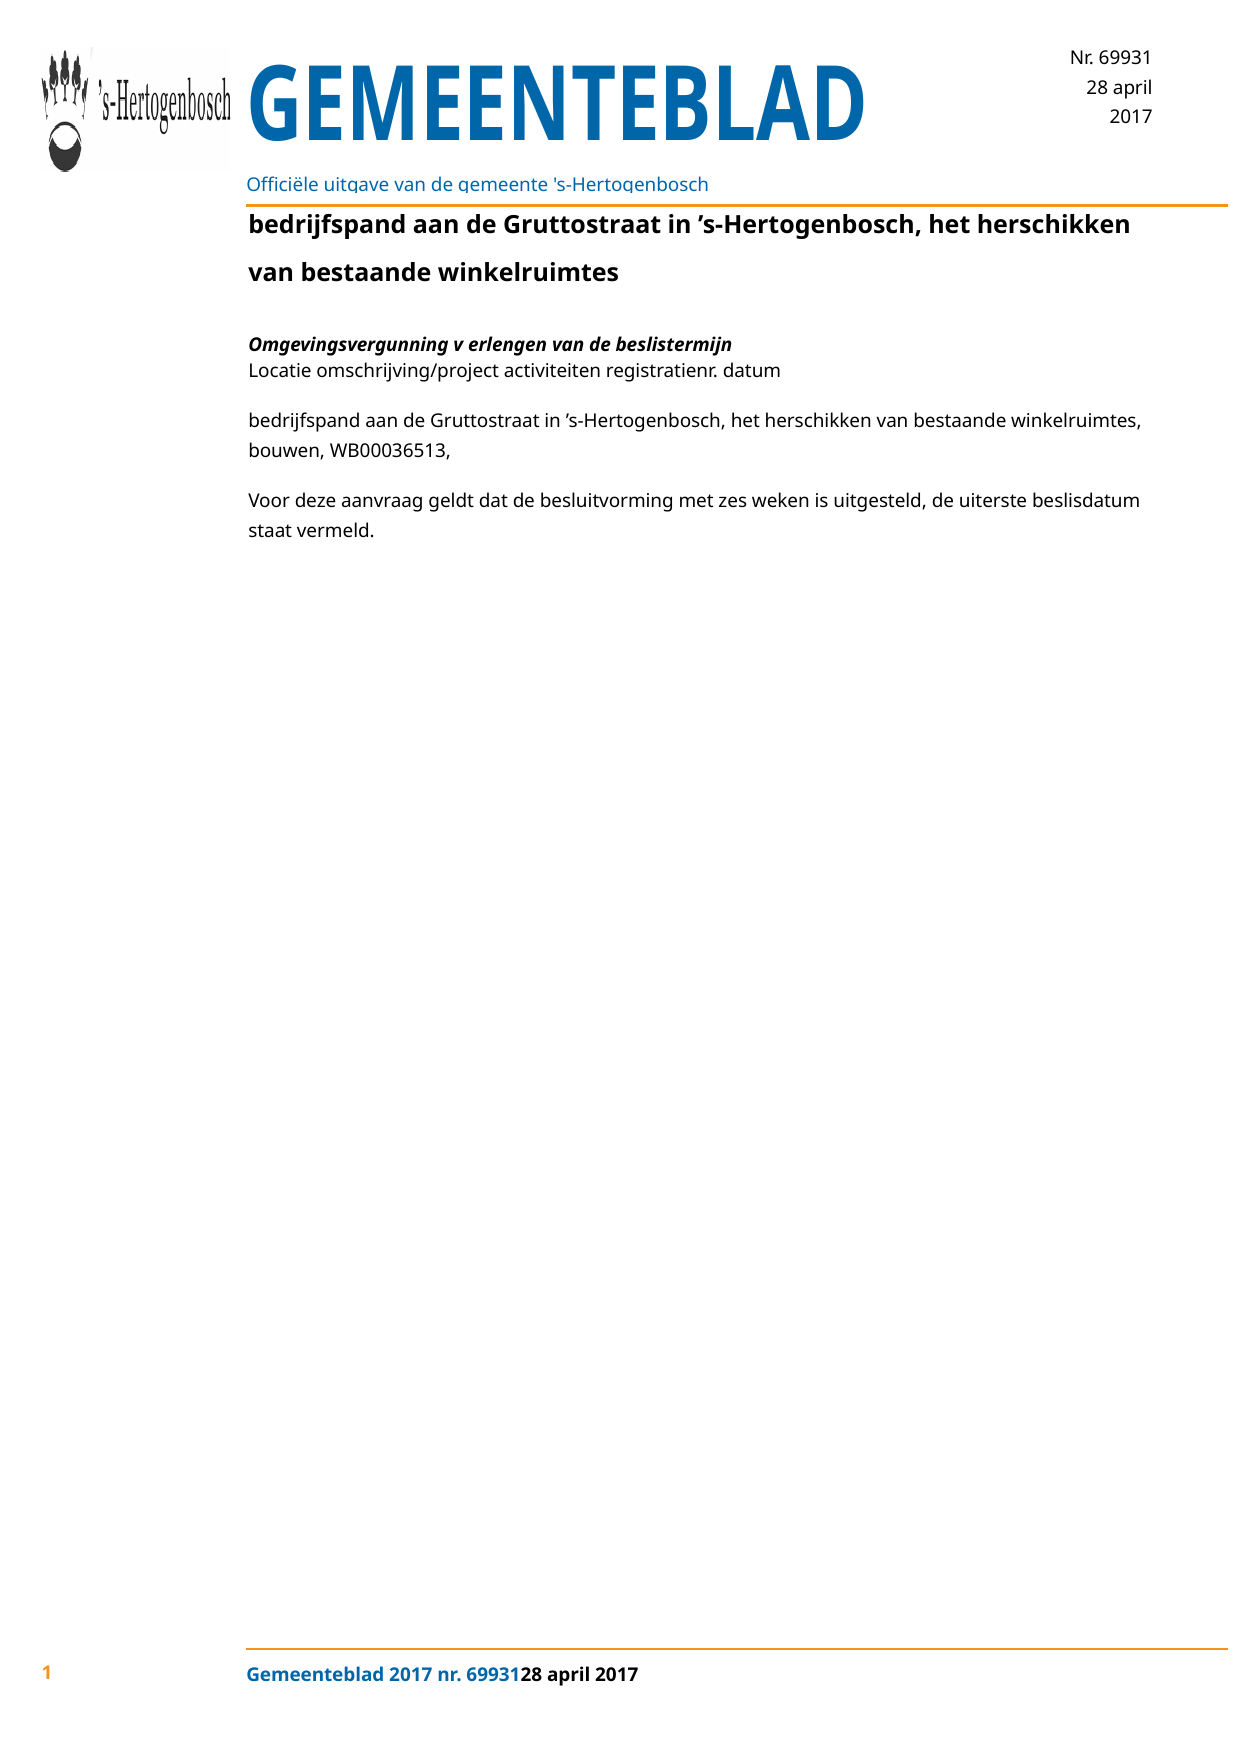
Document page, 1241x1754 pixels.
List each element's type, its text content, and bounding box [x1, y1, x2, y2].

text bedrijfspand aan de Gruttostraat in ’s-Hertogenbosch, het herschikken van bestaande winkelruimtes [248, 207, 1152, 288]
text Voor deze aanvraag geldt dat de besluitvorming met zes weken is uitgesteld, de uiterste beslisdatum staat vermeld. [248, 488, 1152, 543]
text Omgevingsvergunning v erlengen van de beslistermijn [248, 331, 1152, 357]
picture [41, 47, 231, 172]
text Locatie omschrijving/project activiteiten registratienr. datum [248, 357, 1152, 383]
text bedrijfspand aan de Gruttostraat in ’s-Hertogenbosch, het herschikken van bestaande winkelruimtes, bouwen, WB00036513, [248, 408, 1152, 463]
